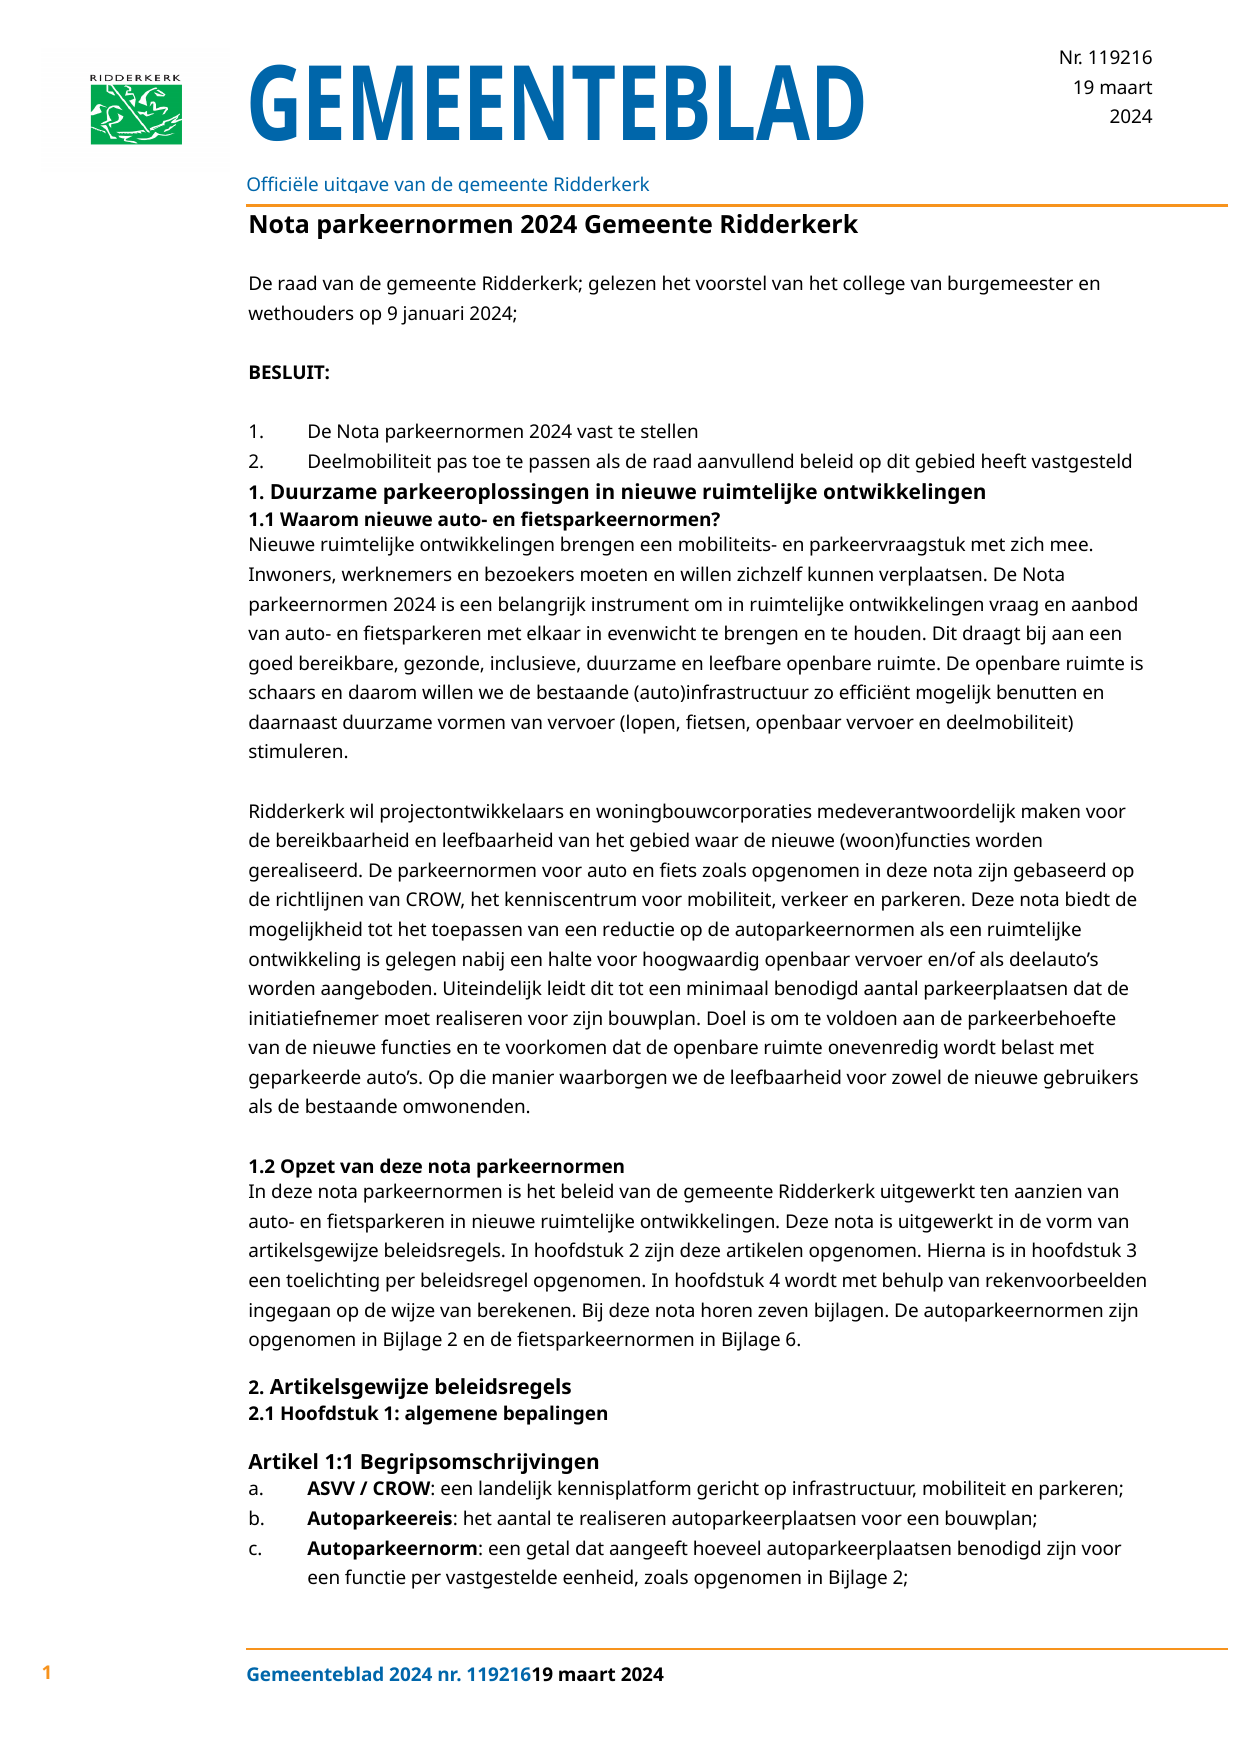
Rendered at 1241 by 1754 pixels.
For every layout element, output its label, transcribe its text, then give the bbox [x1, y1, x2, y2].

list Deelmobiliteit pas toe te passen als de raad aanvullend beleid op dit gebied heeft vastgesteld [248, 448, 1152, 473]
text 2. Artikelsgewijze beleidsregels [248, 1372, 1152, 1401]
text Artikel 1:1 Begripsomschrijvingen [248, 1447, 1152, 1476]
text 1.1 Waarom nieuwe auto- en fietsparkeernormen? [248, 506, 1152, 532]
text 1. Duurzame parkeeroplossingen in nieuwe ruimtelijke ontwikkelingen [248, 477, 1152, 506]
list Autoparkeernorm: een getal dat aangeeft hoeveel autoparkeerplaatsen benodigd zijn voor een functie per vastgestelde eenheid, zoals opgenomen in Bijlage 2; [248, 1535, 1152, 1590]
text 2.1 Hoofdstuk 1: algemene bepalingen [248, 1401, 1152, 1426]
text 1.2 Opzet van deze nota parkeernormen [248, 1153, 1152, 1178]
text Nieuwe ruimtelijke ontwikkelingen brengen een mobiliteits- en parkeervraagstuk met zich mee. Inwoners, werknemers en bezoekers moeten en willen zichzelf kunnen verplaatsen. De Nota parkeernormen 2024 is een belangrijk instrument om in ruimtelijke ontwikkelingen vraag en aanbod van auto- en fietsparkeren met elkaar in evenwicht te brengen en te houden. Dit draagt bij aan een goed bereikbare, gezonde, inclusieve, duurzame en leefbare openbare ruimte. De openbare ruimte is schaars en daarom willen we de bestaande (auto)infrastructuur zo efficiënt mogelijk benutten en daarnaast duurzame vormen van vervoer (lopen, fietsen, openbaar vervoer en deelmobiliteit) stimuleren. [248, 532, 1152, 764]
text wethouders op 9 januari 2024; [248, 300, 1152, 326]
text Ridderkerk wil projectontwikkelaars en woningbouwcorporaties medeverantwoordelijk maken voor de bereikbaarheid en leefbaarheid van het gebied waar de nieuwe (woon)functies worden gerealiseerd. De parkeernormen voor auto en fiets zoals opgenomen in deze nota zijn gebaseerd op de richtlijnen van CROW, het kenniscentrum voor mobiliteit, verkeer en parkeren. Deze nota biedt de mogelijkheid tot het toepassen van een reductie op de autoparkeernormen als een ruimtelijke ontwikkeling is gelegen nabij een halte voor hoogwaardig openbaar vervoer en/of als deelauto’s worden aangeboden. Uiteindelijk leidt dit tot een minimaal benodigd aantal parkeerplaatsen dat de initiatiefnemer moet realiseren voor zijn bouwplan. Doel is om te voldoen aan de parkeerbehoefte van de nieuwe functies en te voorkomen dat de openbare ruimte onevenredig wordt belast met geparkeerde auto’s. Op die manier waarborgen we de leefbaarheid voor zowel de nieuwe gebruikers als de bestaande omwonenden. [248, 798, 1152, 1119]
list ASVV / CROW: een landelijk kennisplatform gericht op infrastructuur, mobiliteit en parkeren; [248, 1476, 1152, 1501]
list Autoparkeereis: het aantal te realiseren autoparkeerplaatsen voor een bouwplan; [248, 1505, 1152, 1531]
text BESLUIT: [248, 359, 1152, 385]
picture [41, 47, 231, 172]
list De Nota parkeernormen 2024 vast te stellen [248, 418, 1152, 444]
text De raad van de gemeente Ridderkerk; gelezen het voorstel van het college van burgemeester en [248, 270, 1152, 296]
text In deze nota parkeernormen is het beleid van de gemeente Ridderkerk uitgewerkt ten aanzien van auto- en fietsparkeren in nieuwe ruimtelijke ontwikkelingen. Deze nota is uitgewerkt in de vorm van artikelsgewijze beleidsregels. In hoofdstuk 2 zijn deze artikelen opgenomen. Hierna is in hoofdstuk 3 een toelichting per beleidsregel opgenomen. In hoofdstuk 4 wordt met behulp van rekenvoorbeelden ingegaan op de wijze van berekenen. Bij deze nota horen zeven bijlagen. De autoparkeernormen zijn opgenomen in Bijlage 2 en de fietsparkeernormen in Bijlage 6. [248, 1178, 1152, 1352]
text Nota parkeernormen 2024 Gemeente Ridderkerk [248, 207, 1152, 241]
